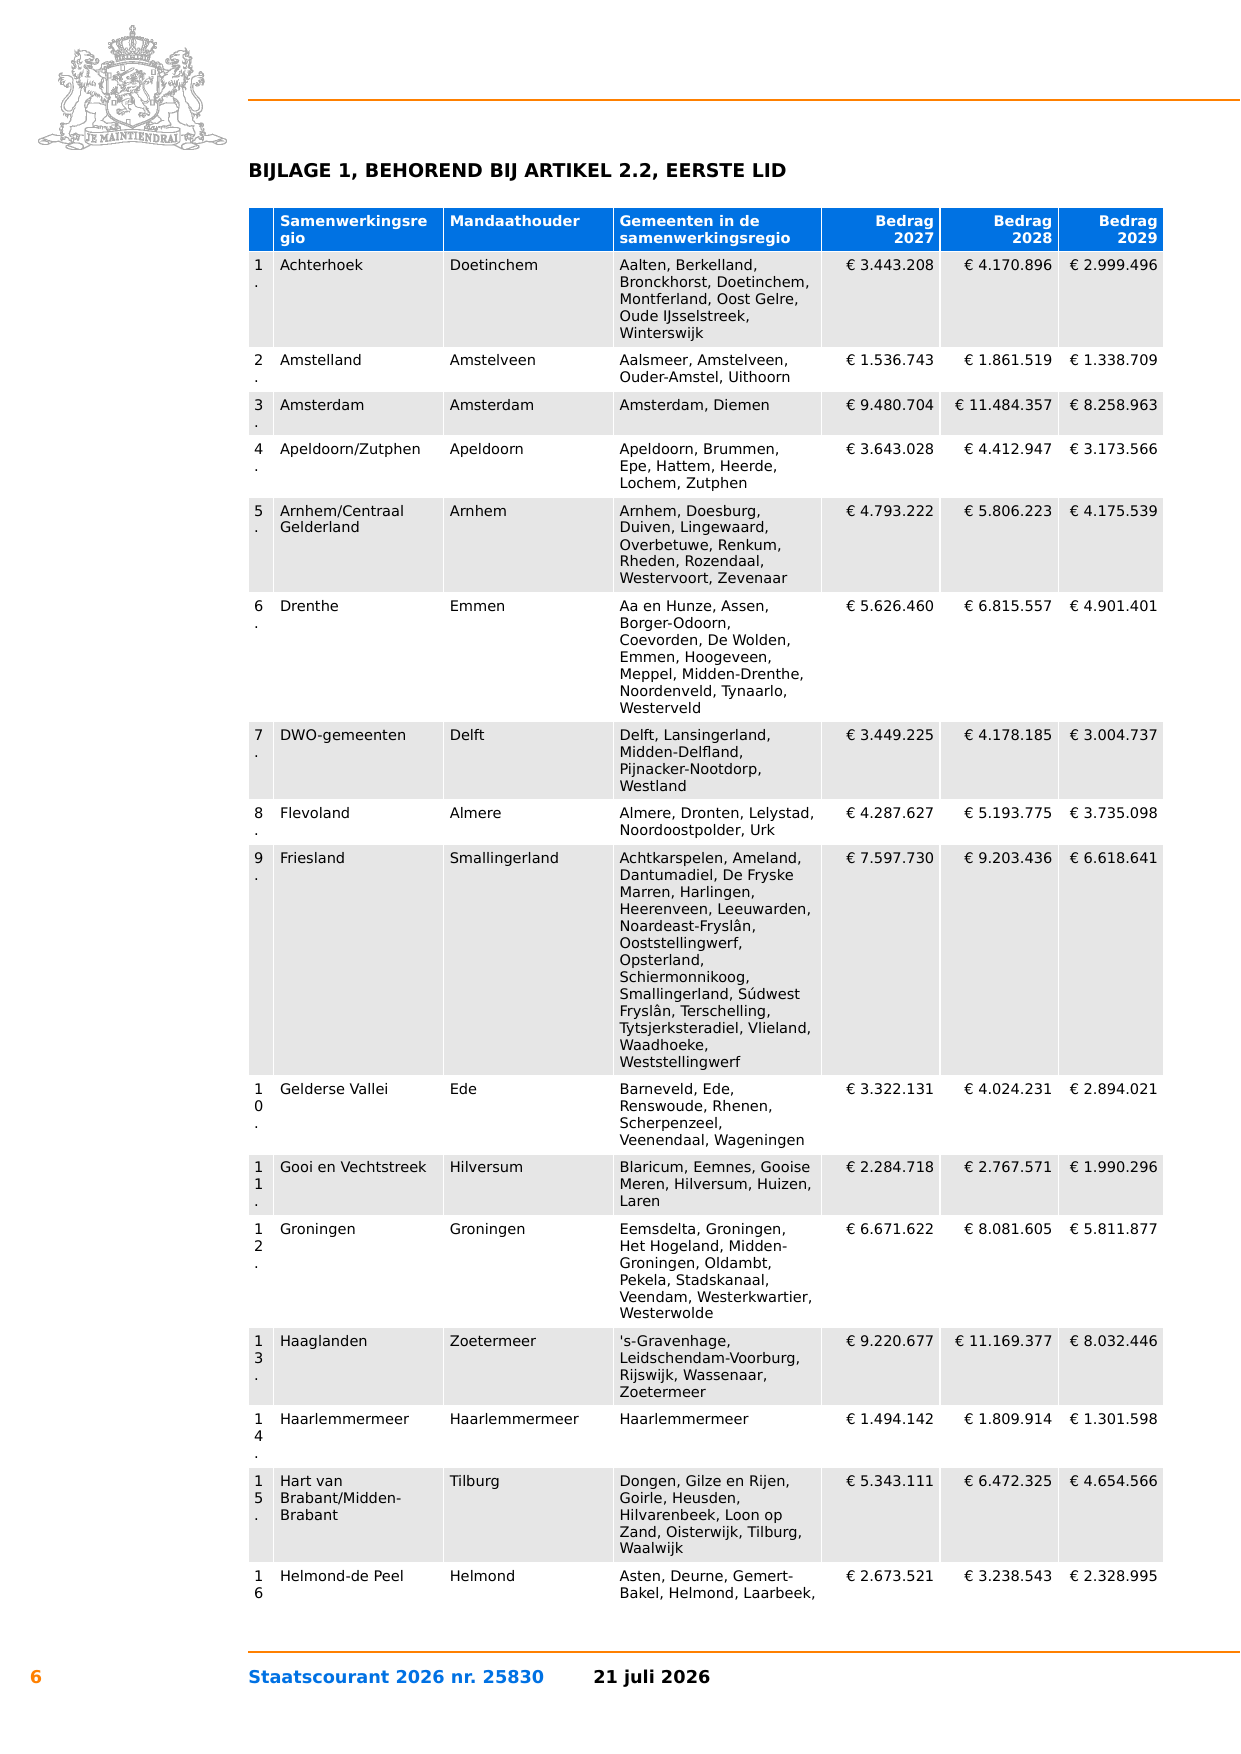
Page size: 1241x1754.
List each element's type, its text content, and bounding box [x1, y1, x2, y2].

table_cell € 1.861.519 [941, 348, 1058, 391]
table_cell Friesland [274, 845, 443, 1075]
table_cell Haarlemmermeer [274, 1406, 443, 1467]
table_cell 15. [249, 1468, 273, 1562]
table_cell Amsterdam [274, 392, 443, 435]
table_cell € 8.032.446 [1059, 1328, 1163, 1405]
table_cell € 4.287.627 [822, 801, 939, 844]
table_header Bedrag 2028 [941, 208, 1058, 251]
table_cell 3. [249, 392, 273, 435]
table_cell € 4.170.896 [941, 252, 1058, 347]
table_cell Asten, Deurne, Gemert-Bakel, Helmond, Laarbeek, [614, 1563, 821, 1606]
table_header Bedrag 2027 [822, 208, 939, 251]
table_cell € 2.673.521 [822, 1563, 939, 1606]
table_cell Dongen, Gilze en Rijen, Goirle, Heusden, Hilvarenbeek, Loon op Zand, Oisterwijk, Tilburg, Waalwijk [614, 1468, 821, 1562]
table_cell € 8.258.963 [1059, 392, 1163, 435]
table_cell € 7.597.730 [822, 845, 939, 1075]
table_cell € 1.990.296 [1059, 1155, 1163, 1215]
table_cell 16 [249, 1563, 273, 1606]
table_header Samenwerkingsregio [274, 208, 443, 251]
table_cell 11. [249, 1155, 273, 1215]
table_cell Tilburg [444, 1468, 613, 1562]
table_cell 6. [249, 593, 273, 721]
table_cell Aalsmeer, Amstelveen, Ouder-Amstel, Uithoorn [614, 348, 821, 391]
table_cell € 1.338.709 [1059, 348, 1163, 391]
table_cell Haarlemmermeer [614, 1406, 821, 1467]
table_cell 9. [249, 845, 273, 1075]
table_cell € 6.671.622 [822, 1216, 939, 1327]
table_cell € 2.767.571 [941, 1155, 1058, 1215]
table_cell Achtkarspelen, Ameland, Dantumadiel, De Fryske Marren, Harlingen, Heerenveen, Leeuwarden, Noardeast-Fryslân, Ooststellingwerf, Opsterland, Schiermonnikoog, Smallingerland, Súdwest Fryslân, Terschelling, Tytsjerksteradiel, Vlieland, Waadhoeke, Weststellingwerf [614, 845, 821, 1075]
table_header Gemeenten in de samenwerkingsregio [614, 208, 821, 251]
table_cell 13. [249, 1328, 273, 1405]
table_cell Apeldoorn, Brummen, Epe, Hattem, Heerde, Lochem, Zutphen [614, 436, 821, 497]
table_cell € 6.815.557 [941, 593, 1058, 721]
table_cell € 5.811.877 [1059, 1216, 1163, 1327]
table_cell Barneveld, Ede, Renswoude, Rhenen, Scherpenzeel, Veenendaal, Wageningen [614, 1076, 821, 1153]
picture [38, 25, 227, 150]
table_cell € 5.193.775 [941, 801, 1058, 844]
table_cell Achterhoek [274, 252, 443, 347]
table_cell Amsterdam [444, 392, 613, 435]
table_cell € 2.894.021 [1059, 1076, 1163, 1153]
table_cell Apeldoorn/Zutphen [274, 436, 443, 497]
table_cell Delft, Lansingerland, Midden-Delfland, Pijnacker-Nootdorp, Westland [614, 722, 821, 799]
table_cell Almere [444, 801, 613, 844]
table_cell 8. [249, 801, 273, 844]
table_cell € 4.654.566 [1059, 1468, 1163, 1562]
table_cell Smallingerland [444, 845, 613, 1075]
table_cell Hilversum [444, 1155, 613, 1215]
table_cell € 2.328.995 [1059, 1563, 1163, 1606]
table_cell Delft [444, 722, 613, 799]
table_cell Gelderse Vallei [274, 1076, 443, 1153]
table_cell Blaricum, Eemnes, Gooise Meren, Hilversum, Huizen, Laren [614, 1155, 821, 1215]
table_cell € 3.004.737 [1059, 722, 1163, 799]
table_cell € 4.024.231 [941, 1076, 1058, 1153]
table_cell Amstelland [274, 348, 443, 391]
table_cell € 4.901.401 [1059, 593, 1163, 721]
table_cell Groningen [274, 1216, 443, 1327]
table_cell € 4.178.185 [941, 722, 1058, 799]
table_cell € 3.443.208 [822, 252, 939, 347]
table_cell 10. [249, 1076, 273, 1153]
table_cell Aalten, Berkelland, Bronckhorst, Doetinchem, Montferland, Oost Gelre, Oude IJsselstreek, Winterswijk [614, 252, 821, 347]
subtitle BIJLAGE 1, BEHOREND BIJ ARTIKEL 2.2, EERSTE LID [248, 160, 1163, 182]
table_cell 's-Gravenhage, Leidschendam-Voorburg, Rijswijk, Wassenaar, Zoetermeer [614, 1328, 821, 1405]
table_cell € 2.999.496 [1059, 252, 1163, 347]
table_cell € 3.643.028 [822, 436, 939, 497]
table_cell Helmond-de Peel [274, 1563, 443, 1606]
table_cell € 2.284.718 [822, 1155, 939, 1215]
table_cell € 1.536.743 [822, 348, 939, 391]
table_cell € 3.322.131 [822, 1076, 939, 1153]
table_cell € 11.484.357 [941, 392, 1058, 435]
table_cell DWO-gemeenten [274, 722, 443, 799]
table_cell € 1.494.142 [822, 1406, 939, 1467]
table_cell Apeldoorn [444, 436, 613, 497]
table_cell € 9.203.436 [941, 845, 1058, 1075]
table_cell € 3.238.543 [941, 1563, 1058, 1606]
table_cell 12. [249, 1216, 273, 1327]
table_cell Drenthe [274, 593, 443, 721]
table_cell Helmond [444, 1563, 613, 1606]
table_header [249, 208, 273, 251]
table_cell € 9.480.704 [822, 392, 939, 435]
table_header Mandaathouder [444, 208, 613, 251]
table_cell 4. [249, 436, 273, 497]
table_header Bedrag 2029 [1059, 208, 1163, 251]
table_cell Gooi en Vechtstreek [274, 1155, 443, 1215]
table_cell € 11.169.377 [941, 1328, 1058, 1405]
table_cell Flevoland [274, 801, 443, 844]
table_cell Aa en Hunze, Assen, Borger-Odoorn, Coevorden, De Wolden, Emmen, Hoogeveen, Meppel, Midden-Drenthe, Noordenveld, Tynaarlo, Westerveld [614, 593, 821, 721]
table_cell 2. [249, 348, 273, 391]
table_cell 5. [249, 498, 273, 592]
table_cell € 4.412.947 [941, 436, 1058, 497]
table_cell 14. [249, 1406, 273, 1467]
table_cell € 1.809.914 [941, 1406, 1058, 1467]
table_cell 7. [249, 722, 273, 799]
table_cell € 6.618.641 [1059, 845, 1163, 1075]
table_cell Ede [444, 1076, 613, 1153]
table_cell Eemsdelta, Groningen, Het Hogeland, Midden-Groningen, Oldambt, Pekela, Stadskanaal, Veendam, Westerkwartier, Westerwolde [614, 1216, 821, 1327]
table_cell € 5.626.460 [822, 593, 939, 721]
table_cell € 5.806.223 [941, 498, 1058, 592]
table_cell Arnhem/Centraal Gelderland [274, 498, 443, 592]
table_cell Almere, Dronten, Lelystad, Noordoostpolder, Urk [614, 801, 821, 844]
table_cell Hart van Brabant/Midden-Brabant [274, 1468, 443, 1562]
table_cell Haaglanden [274, 1328, 443, 1405]
table_cell € 4.793.222 [822, 498, 939, 592]
table_cell € 5.343.111 [822, 1468, 939, 1562]
table_cell € 9.220.677 [822, 1328, 939, 1405]
table_cell € 8.081.605 [941, 1216, 1058, 1327]
table_cell € 6.472.325 [941, 1468, 1058, 1562]
table_cell € 3.449.225 [822, 722, 939, 799]
table_cell € 3.735.098 [1059, 801, 1163, 844]
table_cell Groningen [444, 1216, 613, 1327]
table_cell € 1.301.598 [1059, 1406, 1163, 1467]
table_cell Amsterdam, Diemen [614, 392, 821, 435]
table_cell Arnhem [444, 498, 613, 592]
table_cell Haarlemmermeer [444, 1406, 613, 1467]
table_cell Arnhem, Doesburg, Duiven, Lingewaard, Overbetuwe, Renkum, Rheden, Rozendaal, Westervoort, Zevenaar [614, 498, 821, 592]
table_cell Doetinchem [444, 252, 613, 347]
table_cell € 4.175.539 [1059, 498, 1163, 592]
table_cell € 3.173.566 [1059, 436, 1163, 497]
table_cell Amstelveen [444, 348, 613, 391]
table_cell Emmen [444, 593, 613, 721]
table_cell Zoetermeer [444, 1328, 613, 1405]
table_cell 1. [249, 252, 273, 347]
